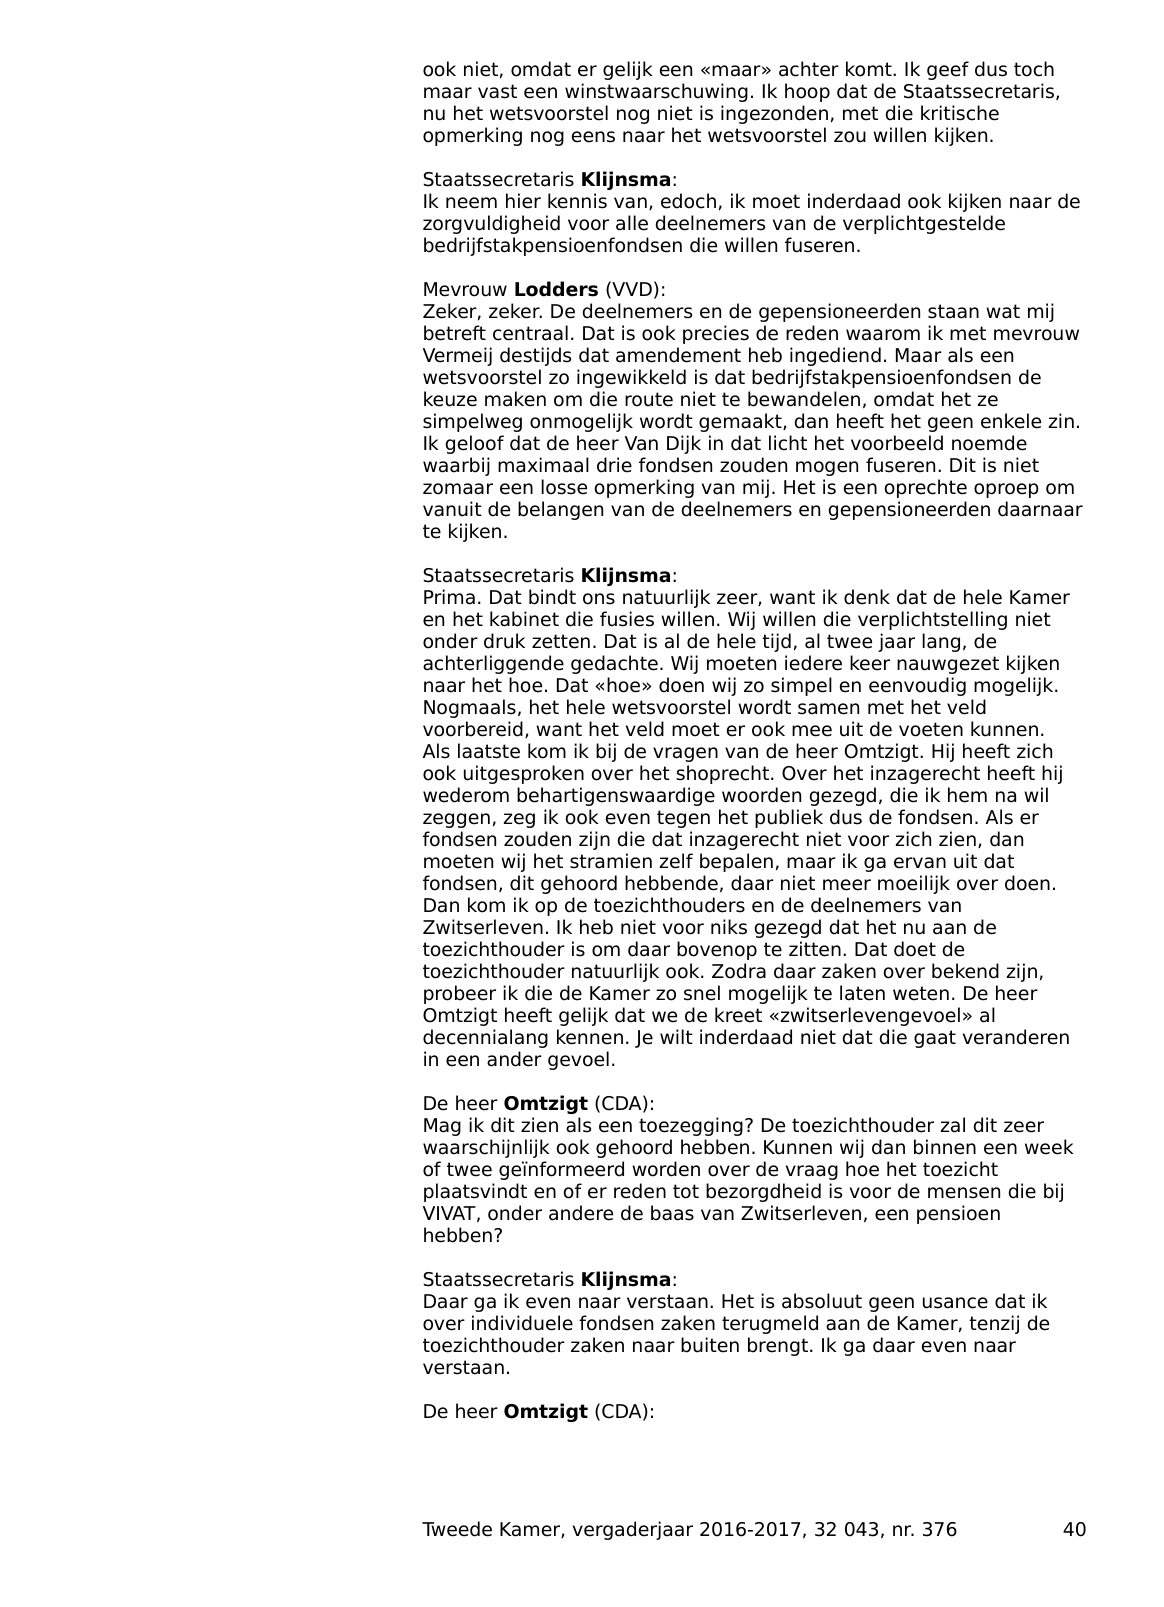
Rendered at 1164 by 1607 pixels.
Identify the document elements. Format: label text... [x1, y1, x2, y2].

text Staatssecretaris Klijnsma: [422, 169, 1087, 191]
text Daar ga ik even naar verstaan. Het is absoluut geen usance dat ik over individuele fondsen zaken terugmeld aan de Kamer, tenzij de toezichthouder zaken naar buiten brengt. Ik ga daar even naar verstaan. [422, 1291, 1087, 1379]
text Prima. Dat bindt ons natuurlijk zeer, want ik denk dat de hele Kamer en het kabinet die fusies willen. Wij willen die verplichtstelling niet onder druk zetten. Dat is al de hele tijd, al twee jaar lang, de achterliggende gedachte. Wij moeten iedere keer nauwgezet kijken naar het hoe. Dat «hoe» doen wij zo simpel en eenvoudig mogelijk. Nogmaals, het hele wetsvoorstel wordt samen met het veld voorbereid, want het veld moet er ook mee uit de voeten kunnen. [422, 587, 1087, 741]
text ook niet, omdat er gelijk een «maar» achter komt. Ik geef dus toch maar vast een winstwaarschuwing. Ik hoop dat de Staatssecretaris, nu het wetsvoorstel nog niet is ingezonden, met die kritische opmerking nog eens naar het wetsvoorstel zou willen kijken. [422, 59, 1087, 147]
text Dan kom ik op de toezichthouders en de deelnemers van Zwitserleven. Ik heb niet voor niks gezegd dat het nu aan de toezichthouder is om daar bovenop te zitten. Dat doet de toezichthouder natuurlijk ook. Zodra daar zaken over bekend zijn, probeer ik die de Kamer zo snel mogelijk te laten weten. De heer Omtzigt heeft gelijk dat we de kreet «zwitserlevengevoel» al decennialang kennen. Je wilt inderdaad niet dat die gaat veranderen in een ander gevoel. [422, 895, 1087, 1071]
text Mag ik dit zien als een toezegging? De toezichthouder zal dit zeer waarschijnlijk ook gehoord hebben. Kunnen wij dan binnen een week of twee geïnformeerd worden over de vraag hoe het toezicht plaatsvindt en of er reden tot bezorgdheid is voor de mensen die bij VIVAT, onder andere de baas van Zwitserleven, een pensioen hebben? [422, 1115, 1087, 1247]
text Ik neem hier kennis van, edoch, ik moet inderdaad ook kijken naar de zorgvuldigheid voor alle deelnemers van de verplichtgestelde bedrijfstakpensioenfondsen die willen fuseren. [422, 191, 1087, 257]
text De heer Omtzigt (CDA): [422, 1401, 1087, 1423]
text Mevrouw Lodders (VVD): [422, 279, 1087, 301]
text Staatssecretaris Klijnsma: [422, 1269, 1087, 1291]
text Zeker, zeker. De deelnemers en de gepensioneerden staan wat mij betreft centraal. Dat is ook precies de reden waarom ik met mevrouw Vermeij destijds dat amendement heb ingediend. Maar als een wetsvoorstel zo ingewikkeld is dat bedrijfstakpensioenfondsen de keuze maken om die route niet te bewandelen, omdat het ze simpelweg onmogelijk wordt gemaakt, dan heeft het geen enkele zin. Ik geloof dat de heer Van Dijk in dat licht het voorbeeld noemde waarbij maximaal drie fondsen zouden mogen fuseren. Dit is niet zomaar een losse opmerking van mij. Het is een oprechte oproep om vanuit de belangen van de deelnemers en gepensioneerden daarnaar te kijken. [422, 301, 1087, 543]
text Staatssecretaris Klijnsma: [422, 565, 1087, 587]
text De heer Omtzigt (CDA): [422, 1093, 1087, 1115]
text Als laatste kom ik bij de vragen van de heer Omtzigt. Hij heeft zich ook uitgesproken over het shoprecht. Over het inzagerecht heeft hij wederom behartigenswaardige woorden gezegd, die ik hem na wil zeggen, zeg ik ook even tegen het publiek dus de fondsen. Als er fondsen zouden zijn die dat inzagerecht niet voor zich zien, dan moeten wij het stramien zelf bepalen, maar ik ga ervan uit dat fondsen, dit gehoord hebbende, daar niet meer moeilijk over doen. [422, 741, 1087, 895]
